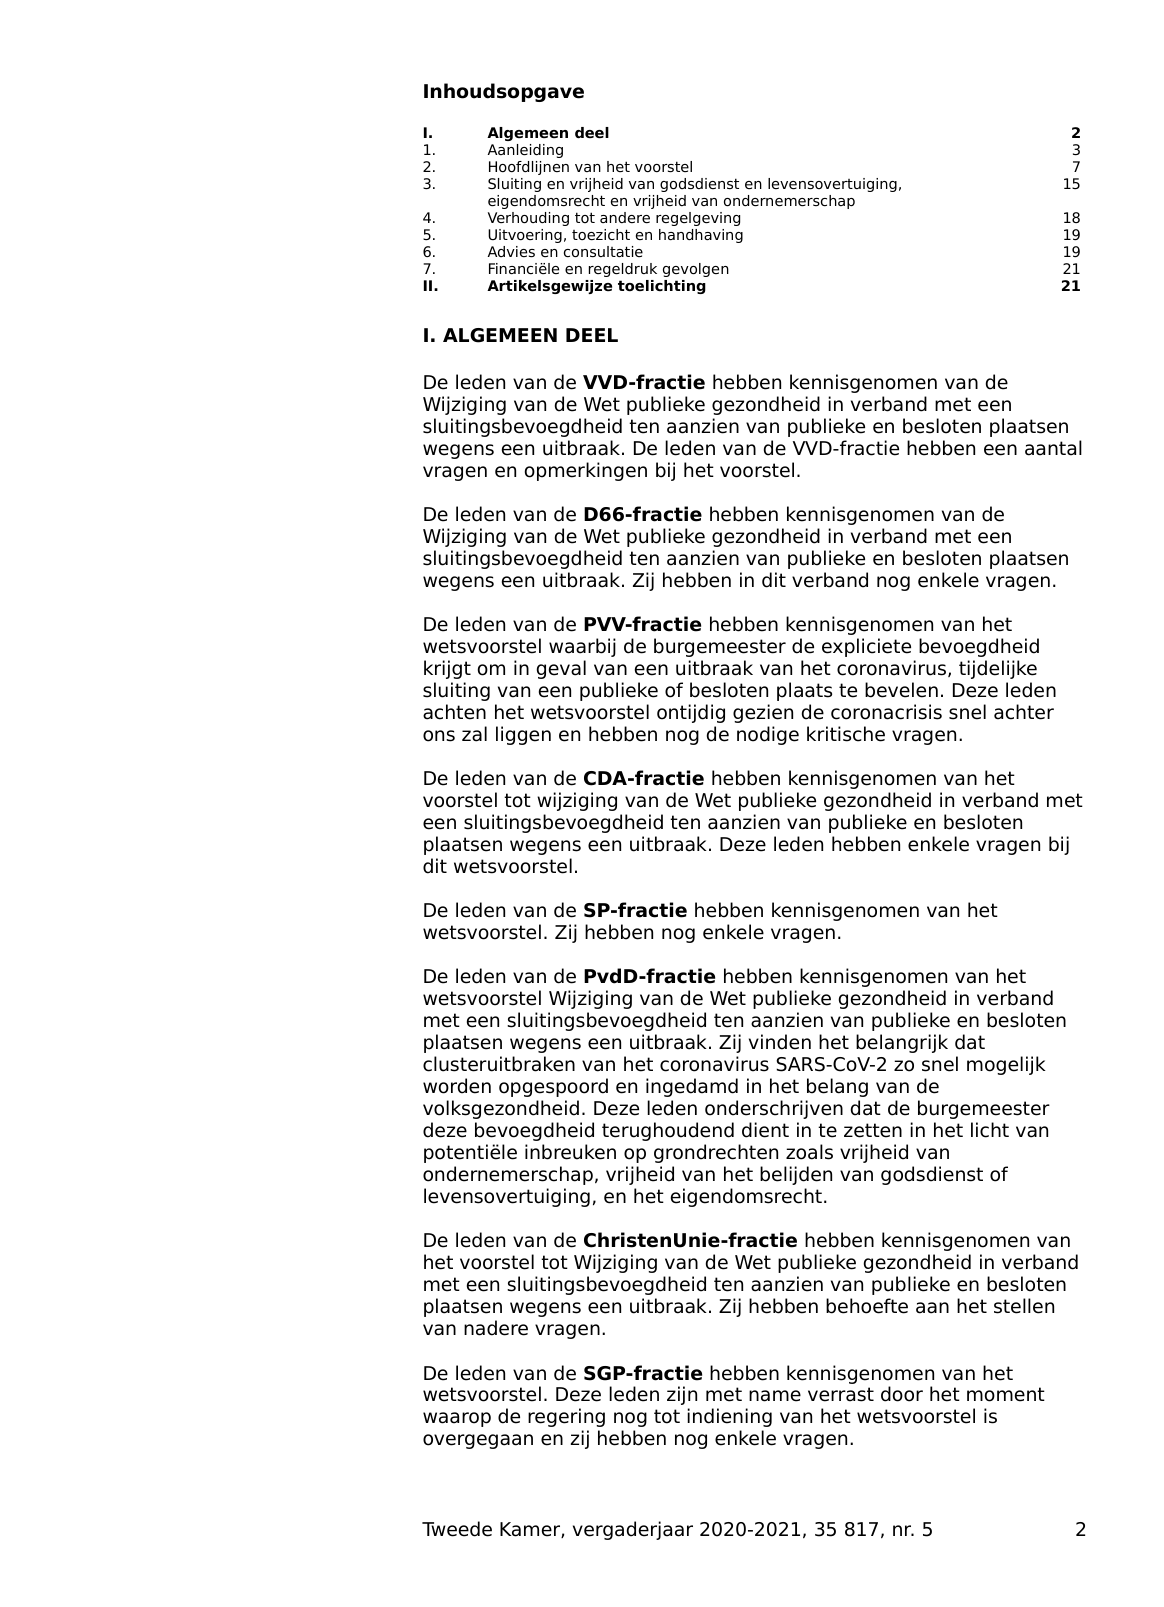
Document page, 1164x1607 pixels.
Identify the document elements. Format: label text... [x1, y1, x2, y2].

table_cell II. [422, 278, 481, 295]
text De leden van de D66-fractie hebben kennisgenomen van de Wijziging van de Wet publieke gezondheid in verband met een sluitingsbevoegdheid ten aanzien van publieke en besloten plaatsen wegens een uitbraak. Zij hebben in dit verband nog enkele vragen. [422, 504, 1087, 592]
table_cell Financiële en regeldruk gevolgen [481, 261, 1013, 278]
table_cell Advies en consultatie [481, 244, 1013, 261]
table_cell 1. [422, 142, 481, 159]
table_cell 19 [1013, 227, 1087, 244]
text De leden van de PVV-fractie hebben kennisgenomen van het wetsvoorstel waarbij de burgemeester de expliciete bevoegdheid krijgt om in geval van een uitbraak van het coronavirus, tijdelijke sluiting van een publieke of besloten plaats te bevelen. Deze leden achten het wetsvoorstel ontijdig gezien de coronacrisis snel achter ons zal liggen en hebben nog de nodige kritische vragen. [422, 614, 1087, 746]
table_cell 15 [1013, 176, 1087, 210]
table_cell Uitvoering, toezicht en handhaving [481, 227, 1013, 244]
table_cell Hoofdlijnen van het voorstel [481, 159, 1013, 176]
subtitle Inhoudsopgave [422, 81, 1087, 103]
table_cell 5. [422, 227, 481, 244]
table_cell 4. [422, 210, 481, 227]
table_cell 18 [1013, 210, 1087, 227]
table_cell Verhouding tot andere regelgeving [481, 210, 1013, 227]
table_cell 7 [1013, 159, 1087, 176]
text De leden van de VVD-fractie hebben kennisgenomen van de Wijziging van de Wet publieke gezondheid in verband met een sluitingsbevoegdheid ten aanzien van publieke en besloten plaatsen wegens een uitbraak. De leden van de VVD-fractie hebben een aantal vragen en opmerkingen bij het voorstel. [422, 372, 1087, 482]
table_cell Aanleiding [481, 142, 1013, 159]
text De leden van de SP-fractie hebben kennisgenomen van het wetsvoorstel. Zij hebben nog enkele vragen. [422, 900, 1087, 944]
table_cell 3. [422, 176, 481, 210]
table_cell 21 [1013, 261, 1087, 278]
table_cell 2. [422, 159, 481, 176]
subtitle I. ALGEMEEN DEEL [422, 325, 1087, 347]
table_cell Sluiting en vrijheid van godsdienst en levensovertuiging, eigendomsrecht en vrijheid van ondernemerschap [481, 176, 1013, 210]
table_header 2 [1013, 125, 1087, 142]
text De leden van de ChristenUnie-fractie hebben kennisgenomen van het voorstel tot Wijziging van de Wet publieke gezondheid in verband met een sluitingsbevoegdheid ten aanzien van publieke en besloten plaatsen wegens een uitbraak. Zij hebben behoefte aan het stellen van nadere vragen. [422, 1230, 1087, 1340]
table_cell Artikelsgewijze toelichting [481, 278, 1013, 295]
table_header I. [422, 125, 481, 142]
text De leden van de PvdD-fractie hebben kennisgenomen van het wetsvoorstel Wijziging van de Wet publieke gezondheid in verband met een sluitingsbevoegdheid ten aanzien van publieke en besloten plaatsen wegens een uitbraak. Zij vinden het belangrijk dat clusteruitbraken van het coronavirus SARS-CoV-2 zo snel mogelijk worden opgespoord en ingedamd in het belang van de volksgezondheid. Deze leden onderschrijven dat de burgemeester deze bevoegdheid terughoudend dient in te zetten in het licht van potentiële inbreuken op grondrechten zoals vrijheid van ondernemerschap, vrijheid van het belijden van godsdienst of levensovertuiging, en het eigendomsrecht. [422, 966, 1087, 1208]
table_cell 21 [1013, 278, 1087, 295]
table_header Algemeen deel [481, 125, 1013, 142]
table_cell 7. [422, 261, 481, 278]
table_cell 19 [1013, 244, 1087, 261]
text De leden van de CDA-fractie hebben kennisgenomen van het voorstel tot wijziging van de Wet publieke gezondheid in verband met een sluitingsbevoegdheid ten aanzien van publieke en besloten plaatsen wegens een uitbraak. Deze leden hebben enkele vragen bij dit wetsvoorstel. [422, 768, 1087, 878]
text De leden van de SGP-fractie hebben kennisgenomen van het wetsvoorstel. Deze leden zijn met name verrast door het moment waarop de regering nog tot indiening van het wetsvoorstel is overgegaan en zij hebben nog enkele vragen. [422, 1362, 1087, 1450]
table_cell 6. [422, 244, 481, 261]
table_cell 3 [1013, 142, 1087, 159]
